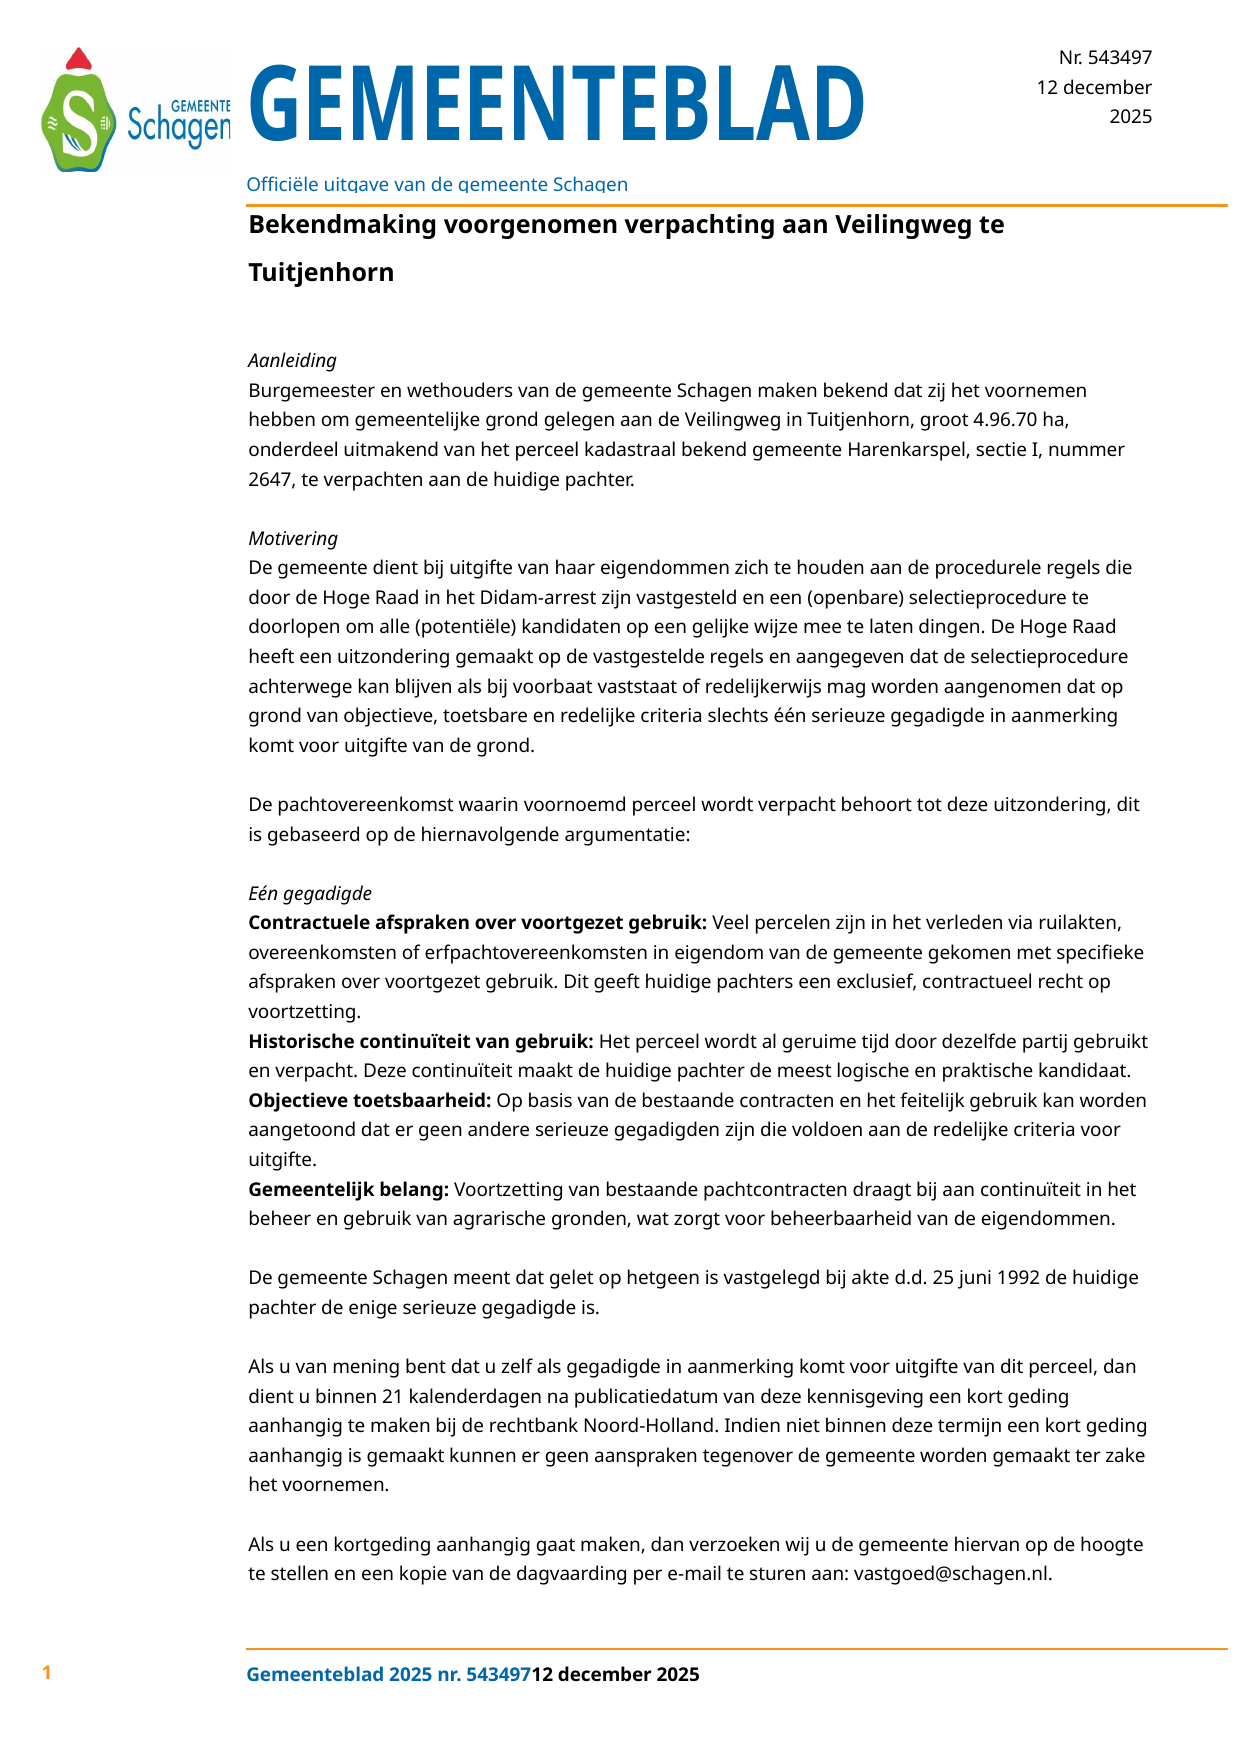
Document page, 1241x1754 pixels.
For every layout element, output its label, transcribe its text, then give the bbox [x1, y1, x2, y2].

text Burgemeester en wethouders van de gemeente Schagen maken bekend dat zij het voornemen hebben om gemeentelijke grond gelegen aan de Veilingweg in Tuitjenhorn, groot 4.96.70 ha, onderdeel uitmakend van het perceel kadastraal bekend gemeente Harenkarspel, sectie I, nummer 2647, te verpachten aan de huidige pachter. [248, 377, 1152, 492]
text Motivering [248, 525, 1152, 551]
text Aanleiding [248, 347, 1152, 373]
text Als u van mening bent dat u zelf als gegadigde in aanmerking komt voor uitgifte van dit perceel, dan dient u binnen 21 kalenderdagen na publicatiedatum van deze kennisgeving een kort geding aanhangig te maken bij de rechtbank Noord-Holland. Indien niet binnen deze termijn een kort geding aanhangig is gemaakt kunnen er geen aanspraken tegenover de gemeente worden gemaakt ter zake het voornemen. [248, 1353, 1152, 1497]
picture [41, 47, 231, 172]
text De pachtovereenkomst waarin voornoemd perceel wordt verpacht behoort tot deze uitzondering, dit is gebaseerd op de hiernavolgende argumentatie: [248, 791, 1152, 847]
text Eén gegadigde [248, 880, 1152, 906]
text De gemeente dient bij uitgifte van haar eigendommen zich te houden aan de procedurele regels die door de Hoge Raad in het Didam-arrest zijn vastgesteld en een (openbare) selectieprocedure te doorlopen om alle (potentiële) kandidaten op een gelijke wijze mee te laten dingen. De Hoge Raad heeft een uitzondering gemaakt op de vastgestelde regels en aangegeven dat de selectieprocedure achterwege kan blijven als bij voorbaat vaststaat of redelijkerwijs mag worden aangenomen dat op grond van objectieve, toetsbare en redelijke criteria slechts één serieuze gegadigde in aanmerking komt voor uitgifte van de grond. [248, 554, 1152, 758]
text Als u een kortgeding aanhangig gaat maken, dan verzoeken wij u de gemeente hiervan op de hoogte te stellen en een kopie van de dagvaarding per e-mail te sturen aan: vastgoed@schagen.nl. [248, 1531, 1152, 1586]
text De gemeente Schagen meent dat gelet op hetgeen is vastgelegd bij akte d.d. 25 juni 1992 de huidige pachter de enige serieuze gegadigde is. [248, 1264, 1152, 1320]
text Historische continuïteit van gebruik: Het perceel wordt al geruime tijd door dezelfde partij gebruikt en verpacht. Deze continuïteit maakt de huidige pachter de meest logische en praktische kandidaat. [248, 1028, 1152, 1083]
text Gemeentelijk belang: Voortzetting van bestaande pachtcontracten draagt bij aan continuïteit in het beheer en gebruik van agrarische gronden, wat zorgt voor beheerbaarheid van de eigendommen. [248, 1176, 1152, 1231]
text Bekendmaking voorgenomen verpachting aan Veilingweg te Tuitjenhorn [248, 207, 1152, 288]
text Contractuele afspraken over voortgezet gebruik: Veel percelen zijn in het verleden via ruilakten, overeenkomsten of erfpachtovereenkomsten in eigendom van de gemeente gekomen met specifieke afspraken over voortgezet gebruik. Dit geeft huidige pachters een exclusief, contractueel recht op voortzetting. [248, 909, 1152, 1024]
text Objectieve toetsbaarheid: Op basis van de bestaande contracten en het feitelijk gebruik kan worden aangetoond dat er geen andere serieuze gegadigden zijn die voldoen aan de redelijke criteria voor uitgifte. [248, 1087, 1152, 1172]
